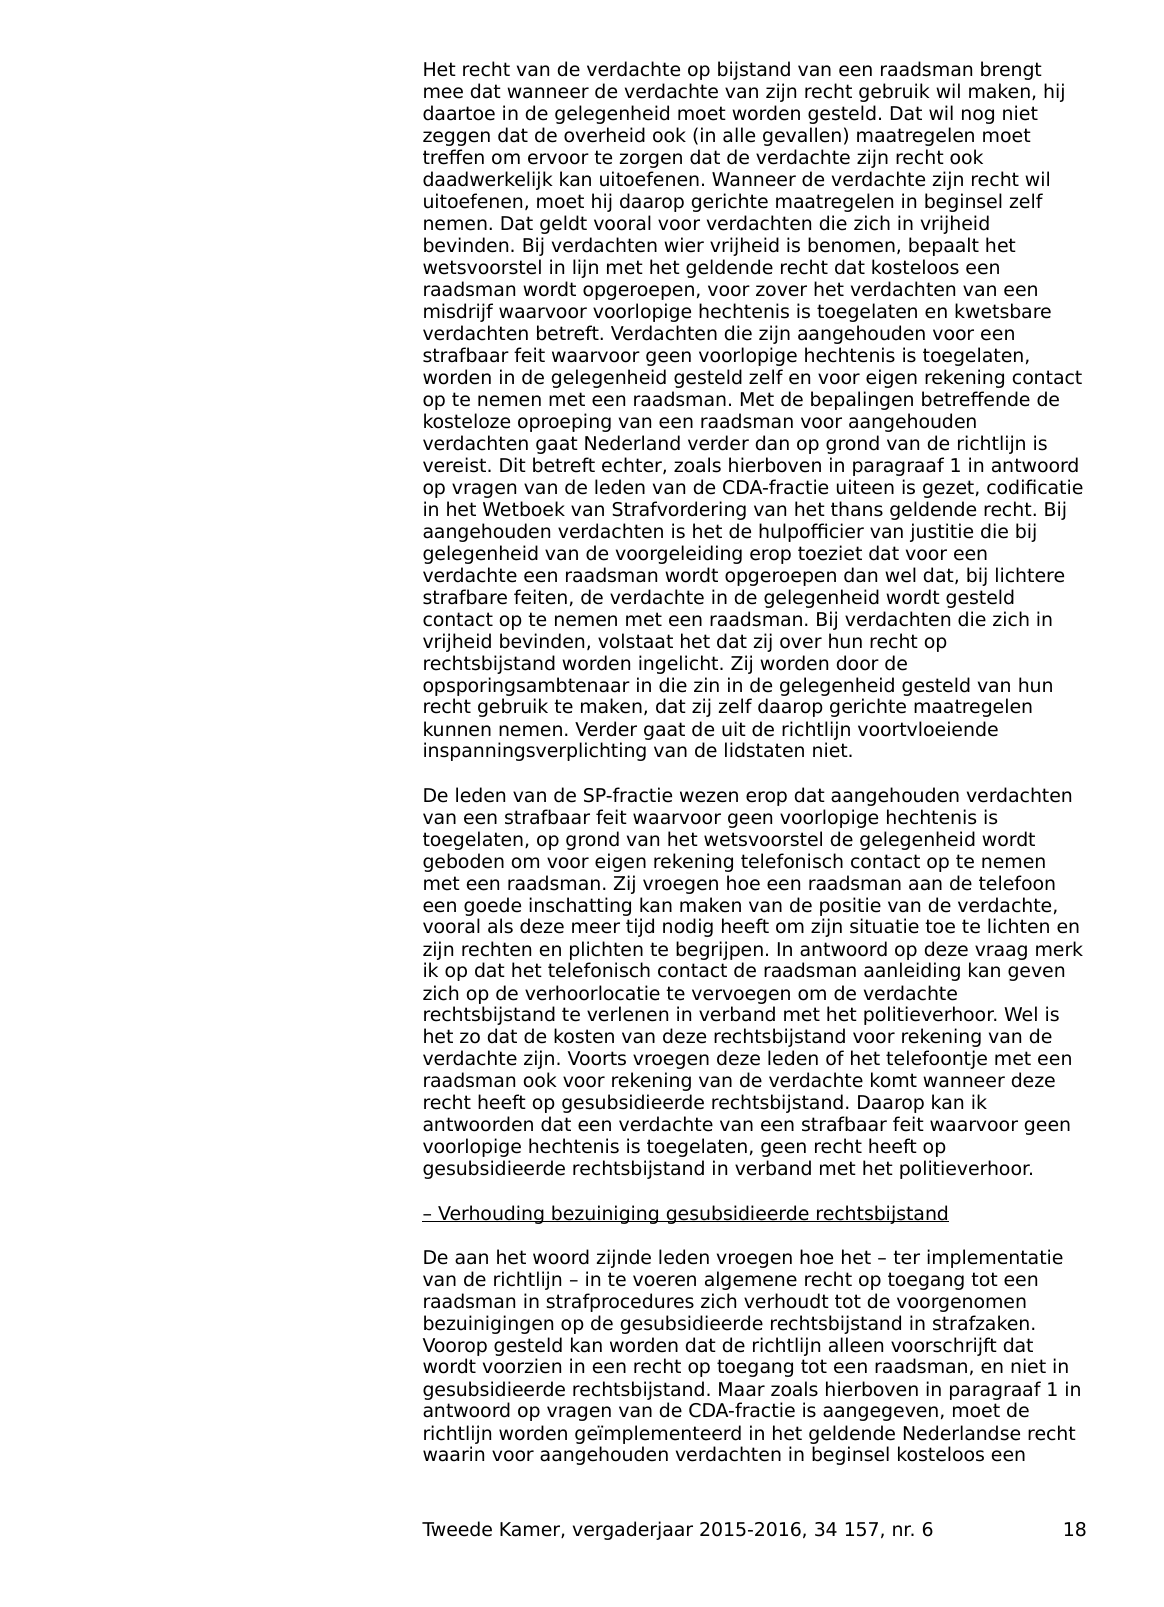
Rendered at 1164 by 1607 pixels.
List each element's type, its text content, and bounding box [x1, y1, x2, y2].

text De aan het woord zijnde leden vroegen hoe het – ter implementatie van de richtlijn – in te voeren algemene recht op toegang tot een raadsman in strafprocedures zich verhoudt tot de voorgenomen bezuinigingen op de gesubsidieerde rechtsbijstand in strafzaken. Voorop gesteld kan worden dat de richtlijn alleen voorschrijft dat wordt voorzien in een recht op toegang tot een raadsman, en niet in gesubsidieerde rechtsbijstand. Maar zoals hierboven in paragraaf 1 in antwoord op vragen van de CDA-fractie is aangegeven, moet de richtlijn worden geïmplementeerd in het geldende Nederlandse recht waarin voor aangehouden verdachten in beginsel kosteloos een [422, 1247, 1087, 1466]
subtitle – Verhouding bezuiniging gesubsidieerde rechtsbijstand [422, 1202, 1087, 1224]
text De leden van de SP-fractie wezen erop dat aangehouden verdachten van een strafbaar feit waarvoor geen voorlopige hechtenis is toegelaten, op grond van het wetsvoorstel de gelegenheid wordt geboden om voor eigen rekening telefonisch contact op te nemen met een raadsman. Zij vroegen hoe een raadsman aan de telefoon een goede inschatting kan maken van de positie van de verdachte, vooral als deze meer tijd nodig heeft om zijn situatie toe te lichten en zijn rechten en plichten te begrijpen. In antwoord op deze vraag merk ik op dat het telefonisch contact de raadsman aanleiding kan geven zich op de verhoorlocatie te vervoegen om de verdachte rechtsbijstand te verlenen in verband met het politieverhoor. Wel is het zo dat de kosten van deze rechtsbijstand voor rekening van de verdachte zijn. Voorts vroegen deze leden of het telefoontje met een raadsman ook voor rekening van de verdachte komt wanneer deze recht heeft op gesubsidieerde rechtsbijstand. Daarop kan ik antwoorden dat een verdachte van een strafbaar feit waarvoor geen voorlopige hechtenis is toegelaten, geen recht heeft op gesubsidieerde rechtsbijstand in verband met het politieverhoor. [422, 784, 1087, 1180]
text Het recht van de verdachte op bijstand van een raadsman brengt mee dat wanneer de verdachte van zijn recht gebruik wil maken, hij daartoe in de gelegenheid moet worden gesteld. Dat wil nog niet zeggen dat de overheid ook (in alle gevallen) maatregelen moet treffen om ervoor te zorgen dat de verdachte zijn recht ook daadwerkelijk kan uitoefenen. Wanneer de verdachte zijn recht wil uitoefenen, moet hij daarop gerichte maatregelen in beginsel zelf nemen. Dat geldt vooral voor verdachten die zich in vrijheid bevinden. Bij verdachten wier vrijheid is benomen, bepaalt het wetsvoorstel in lijn met het geldende recht dat kosteloos een raadsman wordt opgeroepen, voor zover het verdachten van een misdrijf waarvoor voorlopige hechtenis is toegelaten en kwetsbare verdachten betreft. Verdachten die zijn aangehouden voor een strafbaar feit waarvoor geen voorlopige hechtenis is toegelaten, worden in de gelegenheid gesteld zelf en voor eigen rekening contact op te nemen met een raadsman. Met de bepalingen betreffende de kosteloze oproeping van een raadsman voor aangehouden verdachten gaat Nederland verder dan op grond van de richtlijn is vereist. Dit betreft echter, zoals hierboven in paragraaf 1 in antwoord op vragen van de leden van de CDA-fractie uiteen is gezet, codificatie in het Wetboek van Strafvordering van het thans geldende recht. Bij aangehouden verdachten is het de hulpofficier van justitie die bij gelegenheid van de voorgeleiding erop toeziet dat voor een verdachte een raadsman wordt opgeroepen dan wel dat, bij lichtere strafbare feiten, de verdachte in de gelegenheid wordt gesteld contact op te nemen met een raadsman. Bij verdachten die zich in vrijheid bevinden, volstaat het dat zij over hun recht op rechtsbijstand worden ingelicht. Zij worden door de opsporingsambtenaar in die zin in de gelegenheid gesteld van hun recht gebruik te maken, dat zij zelf daarop gerichte maatregelen kunnen nemen. Verder gaat de uit de richtlijn voortvloeiende inspanningsverplichting van de lidstaten niet. [422, 59, 1087, 762]
